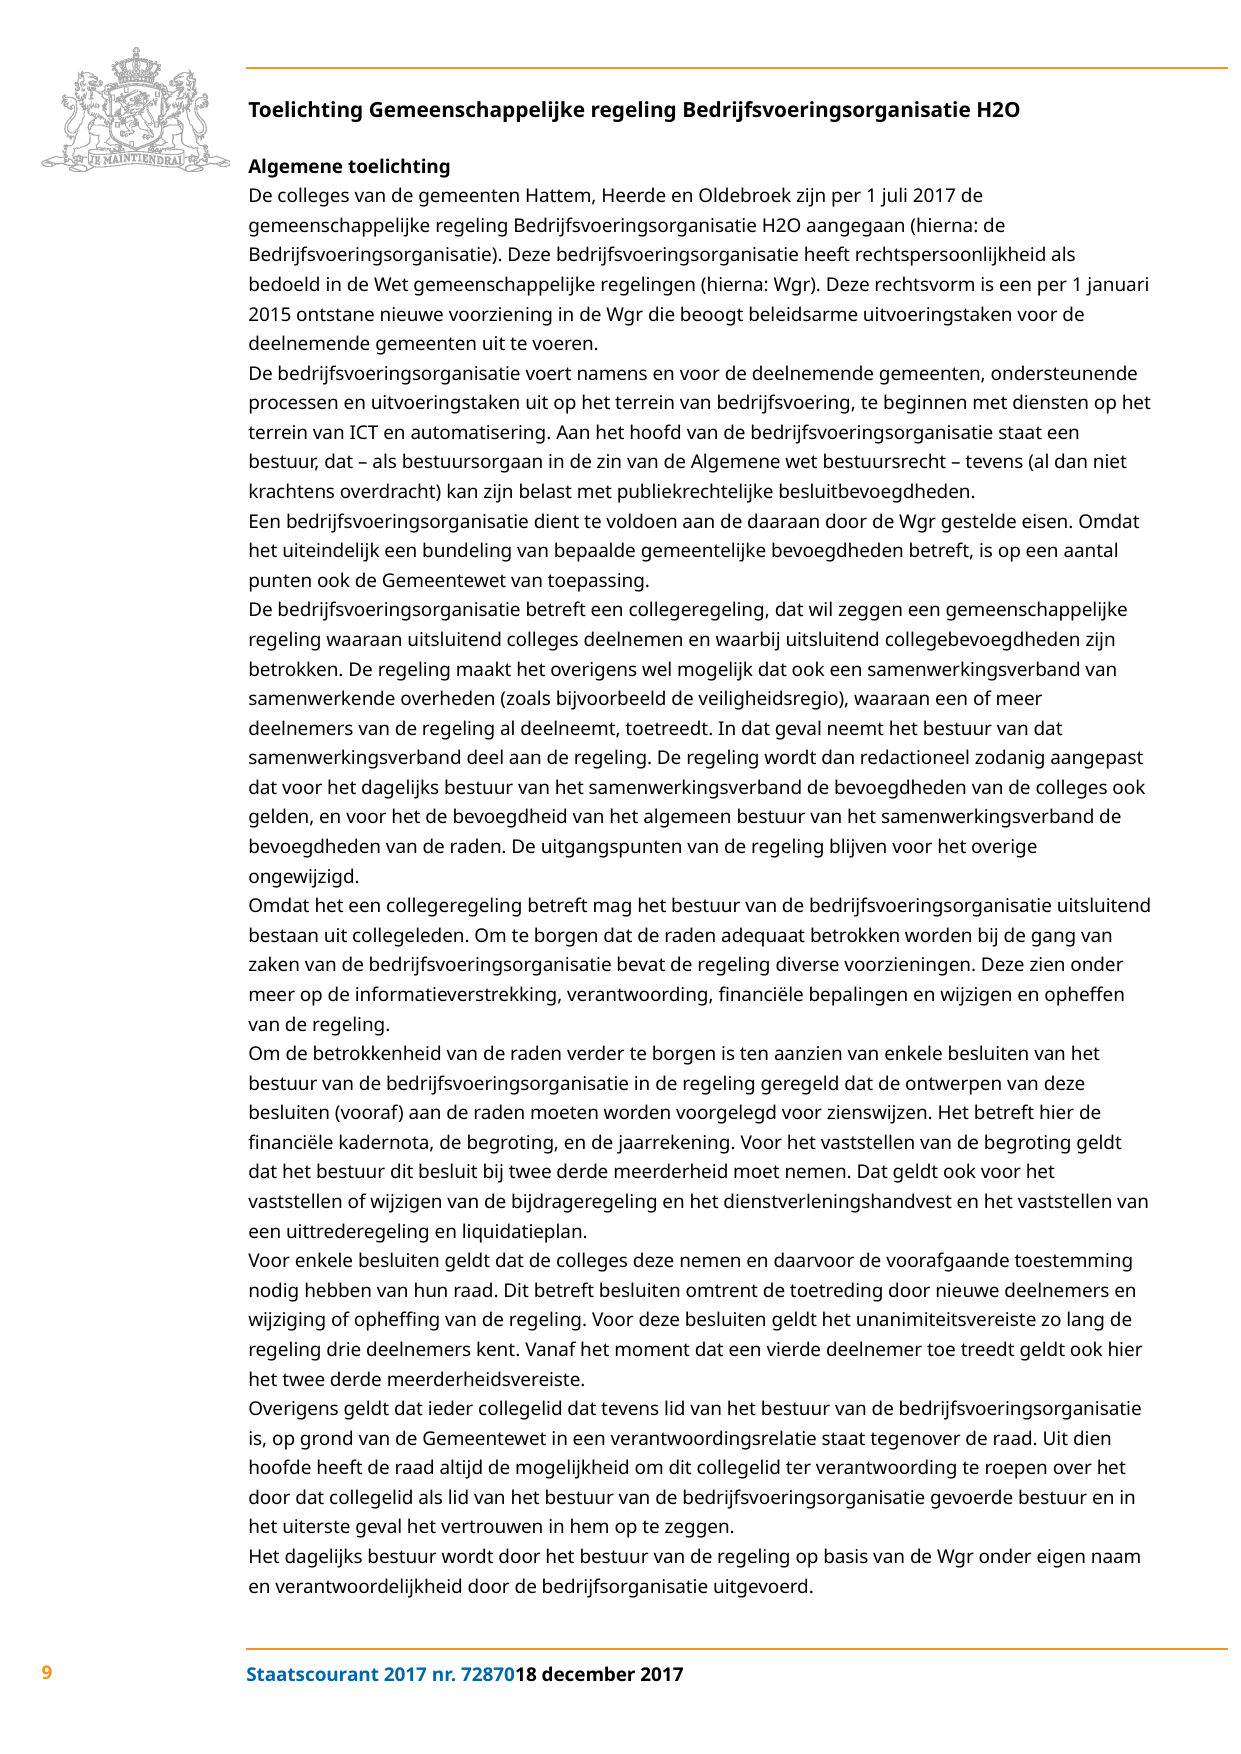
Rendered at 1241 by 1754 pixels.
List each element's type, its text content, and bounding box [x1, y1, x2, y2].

text De bedrijfsvoeringsorganisatie betreft een collegeregeling, dat wil zeggen een gemeenschappelijke regeling waaraan uitsluitend colleges deelnemen en waarbij uitsluitend collegebevoegdheden zijn betrokken. De regeling maakt het overigens wel mogelijk dat ook een samenwerkingsverband van samenwerkende overheden (zoals bijvoorbeeld de veiligheidsregio), waaraan een of meer deelnemers van de regeling al deelneemt, toetreedt. In dat geval neemt het bestuur van dat samenwerkingsverband deel aan de regeling. De regeling wordt dan redactioneel zodanig aangepast dat voor het dagelijks bestuur van het samenwerkingsverband de bevoegdheden van de colleges ook gelden, en voor het de bevoegdheid van het algemeen bestuur van het samenwerkingsverband de bevoegdheden van de raden. De uitgangspunten van de regeling blijven voor het overige ongewijzigd. [248, 597, 1152, 889]
text Toelichting Gemeenschappelijke regeling Bedrijfsvoeringsorganisatie H2O [248, 95, 1152, 123]
text Het dagelijks bestuur wordt door het bestuur van de regeling op basis van de Wgr onder eigen naam en verantwoordelijkheid door de bedrijfsorganisatie uitgevoerd. [248, 1543, 1152, 1599]
text Omdat het een collegeregeling betreft mag het bestuur van de bedrijfsvoeringsorganisatie uitsluitend bestaan uit collegeleden. Om te borgen dat de raden adequaat betrokken worden bij de gang van zaken van de bedrijfsvoeringsorganisatie bevat de regeling diverse voorzieningen. Deze zien onder meer op de informatieverstrekking, verantwoording, financiële bepalingen en wijzigen en opheffen van de regeling. [248, 892, 1152, 1037]
text Voor enkele besluiten geldt dat de colleges deze nemen en daarvoor de voorafgaande toestemming nodig hebben van hun raad. Dit betreft besluiten omtrent de toetreding door nieuwe deelnemers en wijziging of opheffing van de regeling. Voor deze besluiten geldt het unanimiteitsvereiste zo lang de regeling drie deelnemers kent. Vanaf het moment dat een vierde deelnemer toe treedt geldt ook hier het twee derde meerderheidsvereiste. [248, 1247, 1152, 1392]
text Een bedrijfsvoeringsorganisatie dient te voldoen aan de daaraan door de Wgr gestelde eisen. Omdat het uiteindelijk een bundeling van bepaalde gemeentelijke bevoegdheden betreft, is op een aantal punten ook de Gemeentewet van toepassing. [248, 508, 1152, 593]
text Overigens geldt dat ieder collegelid dat tevens lid van het bestuur van de bedrijfsvoeringsorganisatie is, op grond van de Gemeentewet in een verantwoordingsrelatie staat tegenover de raad. Uit dien hoofde heeft de raad altijd de mogelijkheid om dit collegelid ter verantwoording te roepen over het door dat collegelid als lid van het bestuur van de bedrijfsvoeringsorganisatie gevoerde bestuur en in het uiterste geval het vertrouwen in hem op te zeggen. [248, 1395, 1152, 1539]
text Algemene toelichting [248, 153, 1152, 179]
text De colleges van de gemeenten Hattem, Heerde en Oldebroek zijn per 1 juli 2017 de gemeenschappelijke regeling Bedrijfsvoeringsorganisatie H2O aangegaan (hierna: de Bedrijfsvoeringsorganisatie). Deze bedrijfsvoeringsorganisatie heeft rechtspersoonlijkheid als bedoeld in de Wet gemeenschappelijke regelingen (hierna: Wgr). Deze rechtsvorm is een per 1 januari 2015 ontstane nieuwe voorziening in de Wgr die beoogt beleidsarme uitvoeringstaken voor de deelnemende gemeenten uit te voeren. [248, 182, 1152, 356]
text Om de betrokkenheid van de raden verder te borgen is ten aanzien van enkele besluiten van het bestuur van de bedrijfsvoeringsorganisatie in de regeling geregeld dat de ontwerpen van deze besluiten (vooraf) aan de raden moeten worden voorgelegd voor zienswijzen. Het betreft hier de financiële kadernota, de begroting, en de jaarrekening. Voor het vaststellen van de begroting geldt dat het bestuur dit besluit bij twee derde meerderheid moet nemen. Dat geldt ook voor het vaststellen of wijzigen van de bijdrageregeling en het dienstverleningshandvest en het vaststellen van een uittrederegeling en liquidatieplan. [248, 1040, 1152, 1244]
text De bedrijfsvoeringsorganisatie voert namens en voor de deelnemende gemeenten, ondersteunende processen en uitvoeringstaken uit op het terrein van bedrijfsvoering, te beginnen met diensten op het terrein van ICT en automatisering. Aan het hoofd van de bedrijfsvoeringsorganisatie staat een bestuur, dat – als bestuursorgaan in de zin van de Algemene wet bestuursrecht – tevens (al dan niet krachtens overdracht) kan zijn belast met publiekrechtelijke besluitbevoegdheden. [248, 360, 1152, 504]
picture [41, 47, 231, 172]
